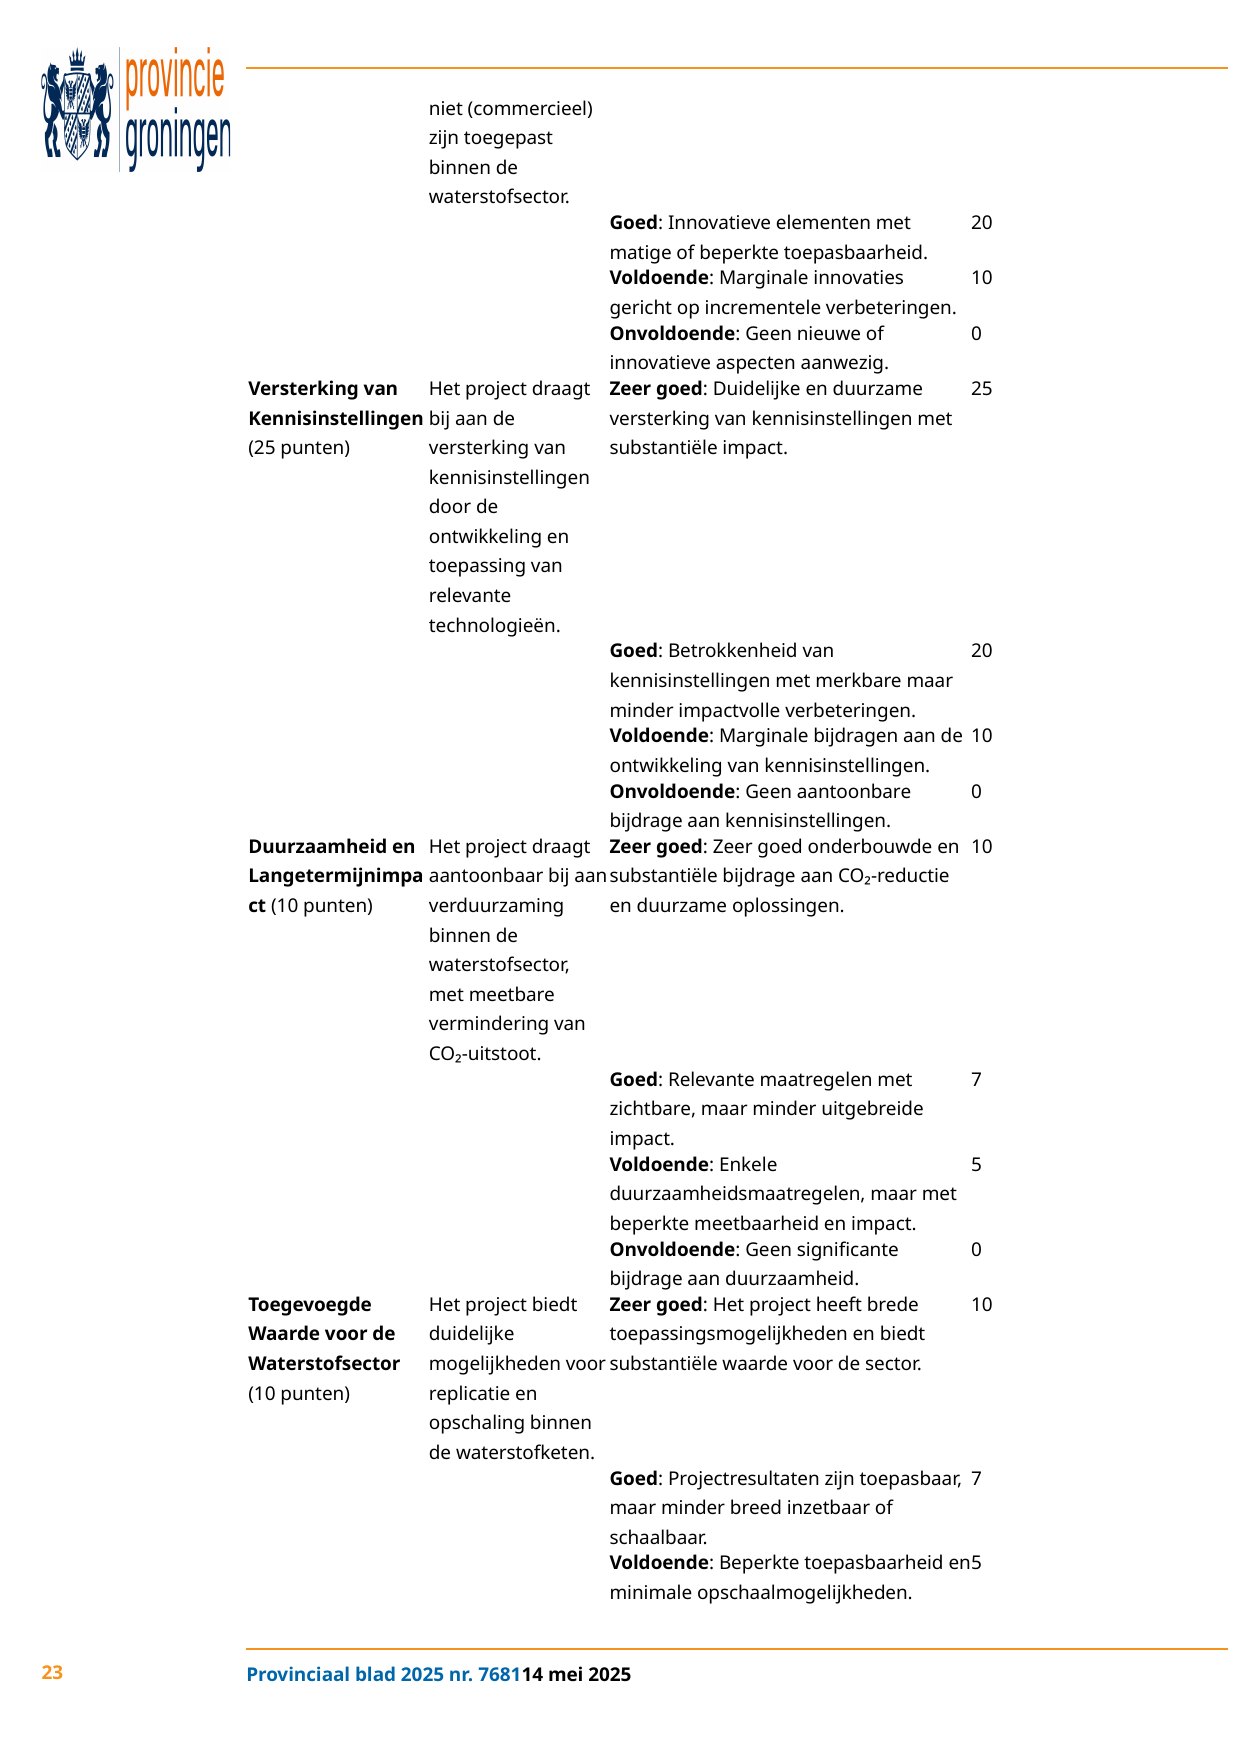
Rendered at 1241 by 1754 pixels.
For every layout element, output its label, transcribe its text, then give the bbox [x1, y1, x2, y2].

table_cell Toegevoegde Waarde voor de Waterstofsector (10 punten) [248, 1291, 429, 1465]
table_cell [429, 723, 609, 778]
table_cell 10 [971, 265, 1152, 320]
table_cell [429, 1151, 609, 1236]
table_cell 0 [971, 320, 1152, 375]
table_cell [429, 265, 609, 320]
table_cell 25 [971, 375, 1152, 638]
table_cell [248, 778, 429, 833]
table_cell [429, 320, 609, 375]
table_cell [248, 638, 429, 722]
table_cell 7 [971, 1066, 1152, 1151]
table_cell 7 [971, 1465, 1152, 1549]
table_cell [248, 95, 429, 209]
table_cell Goed: Projectresultaten zijn toepasbaar, maar minder breed inzetbaar of schaalbaar. [609, 1465, 971, 1549]
table_cell [248, 723, 429, 778]
table_cell 5 [971, 1151, 1152, 1236]
table_cell [248, 1236, 429, 1291]
table_cell Onvoldoende: Geen nieuwe of innovatieve aspecten aanwezig. [609, 320, 971, 375]
table_cell 20 [971, 638, 1152, 722]
table_cell Voldoende: Enkele duurzaamheidsmaatregelen, maar met beperkte meetbaarheid en impact. [609, 1151, 971, 1236]
table_cell [429, 1236, 609, 1291]
table_cell [248, 209, 429, 264]
table_cell Onvoldoende: Geen significante bijdrage aan duurzaamheid. [609, 1236, 971, 1291]
table_cell Zeer goed: Duidelijke en duurzame versterking van kennisinstellingen met substantiële impact. [609, 375, 971, 638]
table_cell Het project draagt bij aan de versterking van kennisinstellingen door de ontwikkeling en toepassing van relevante technologieën. [429, 375, 609, 638]
table_cell Het project draagt aantoonbaar bij aan verduurzaming binnen de waterstofsector, met meetbare vermindering van CO₂-uitstoot. [429, 833, 609, 1066]
table_cell [429, 1550, 609, 1605]
table_cell Goed: Betrokkenheid van kennisinstellingen met merkbare maar minder impactvolle verbeteringen. [609, 638, 971, 722]
table_cell Versterking van Kennisinstellingen (25 punten) [248, 375, 429, 638]
table_cell Zeer goed: Zeer goed onderbouwde en substantiële bijdrage aan CO₂-reductie en duurzame oplossingen. [609, 833, 971, 1066]
table_cell 10 [971, 1291, 1152, 1465]
table_cell [971, 95, 1152, 209]
table_cell Zeer goed: Het project heeft brede toepassingsmogelijkheden en biedt substantiële waarde voor de sector. [609, 1291, 971, 1465]
table_cell 5 [971, 1550, 1152, 1605]
table_cell [429, 1066, 609, 1151]
table_cell [248, 1066, 429, 1151]
table_cell Onvoldoende: Geen aantoonbare bijdrage aan kennisinstellingen. [609, 778, 971, 833]
picture [41, 47, 231, 172]
table_cell [429, 209, 609, 264]
table_cell Voldoende: Marginale innovaties gericht op incrementele verbeteringen. [609, 265, 971, 320]
table_cell Goed: Innovatieve elementen met matige of beperkte toepasbaarheid. [609, 209, 971, 264]
table_cell [609, 95, 971, 209]
table_cell Voldoende: Marginale bijdragen aan de ontwikkeling van kennisinstellingen. [609, 723, 971, 778]
table_cell [248, 1151, 429, 1236]
table_cell 20 [971, 209, 1152, 264]
table_cell 0 [971, 1236, 1152, 1291]
table_cell Goed: Relevante maatregelen met zichtbare, maar minder uitgebreide impact. [609, 1066, 971, 1151]
table_cell [248, 1550, 429, 1605]
table_cell [429, 638, 609, 722]
table_cell [248, 320, 429, 375]
table_cell [429, 1465, 609, 1549]
table_cell Voldoende: Beperkte toepasbaarheid en minimale opschaalmogelijkheden. [609, 1550, 971, 1605]
table_cell niet (commercieel) zijn toegepast binnen de waterstofsector. [429, 95, 609, 209]
table_cell [429, 778, 609, 833]
table_cell Duurzaamheid en Langetermijnimpact (10 punten) [248, 833, 429, 1066]
table_cell 10 [971, 723, 1152, 778]
table_cell [248, 265, 429, 320]
table_cell 0 [971, 778, 1152, 833]
table_cell [248, 1465, 429, 1549]
table_cell Het project biedt duidelijke mogelijkheden voor replicatie en opschaling binnen de waterstofketen. [429, 1291, 609, 1465]
table_cell 10 [971, 833, 1152, 1066]
